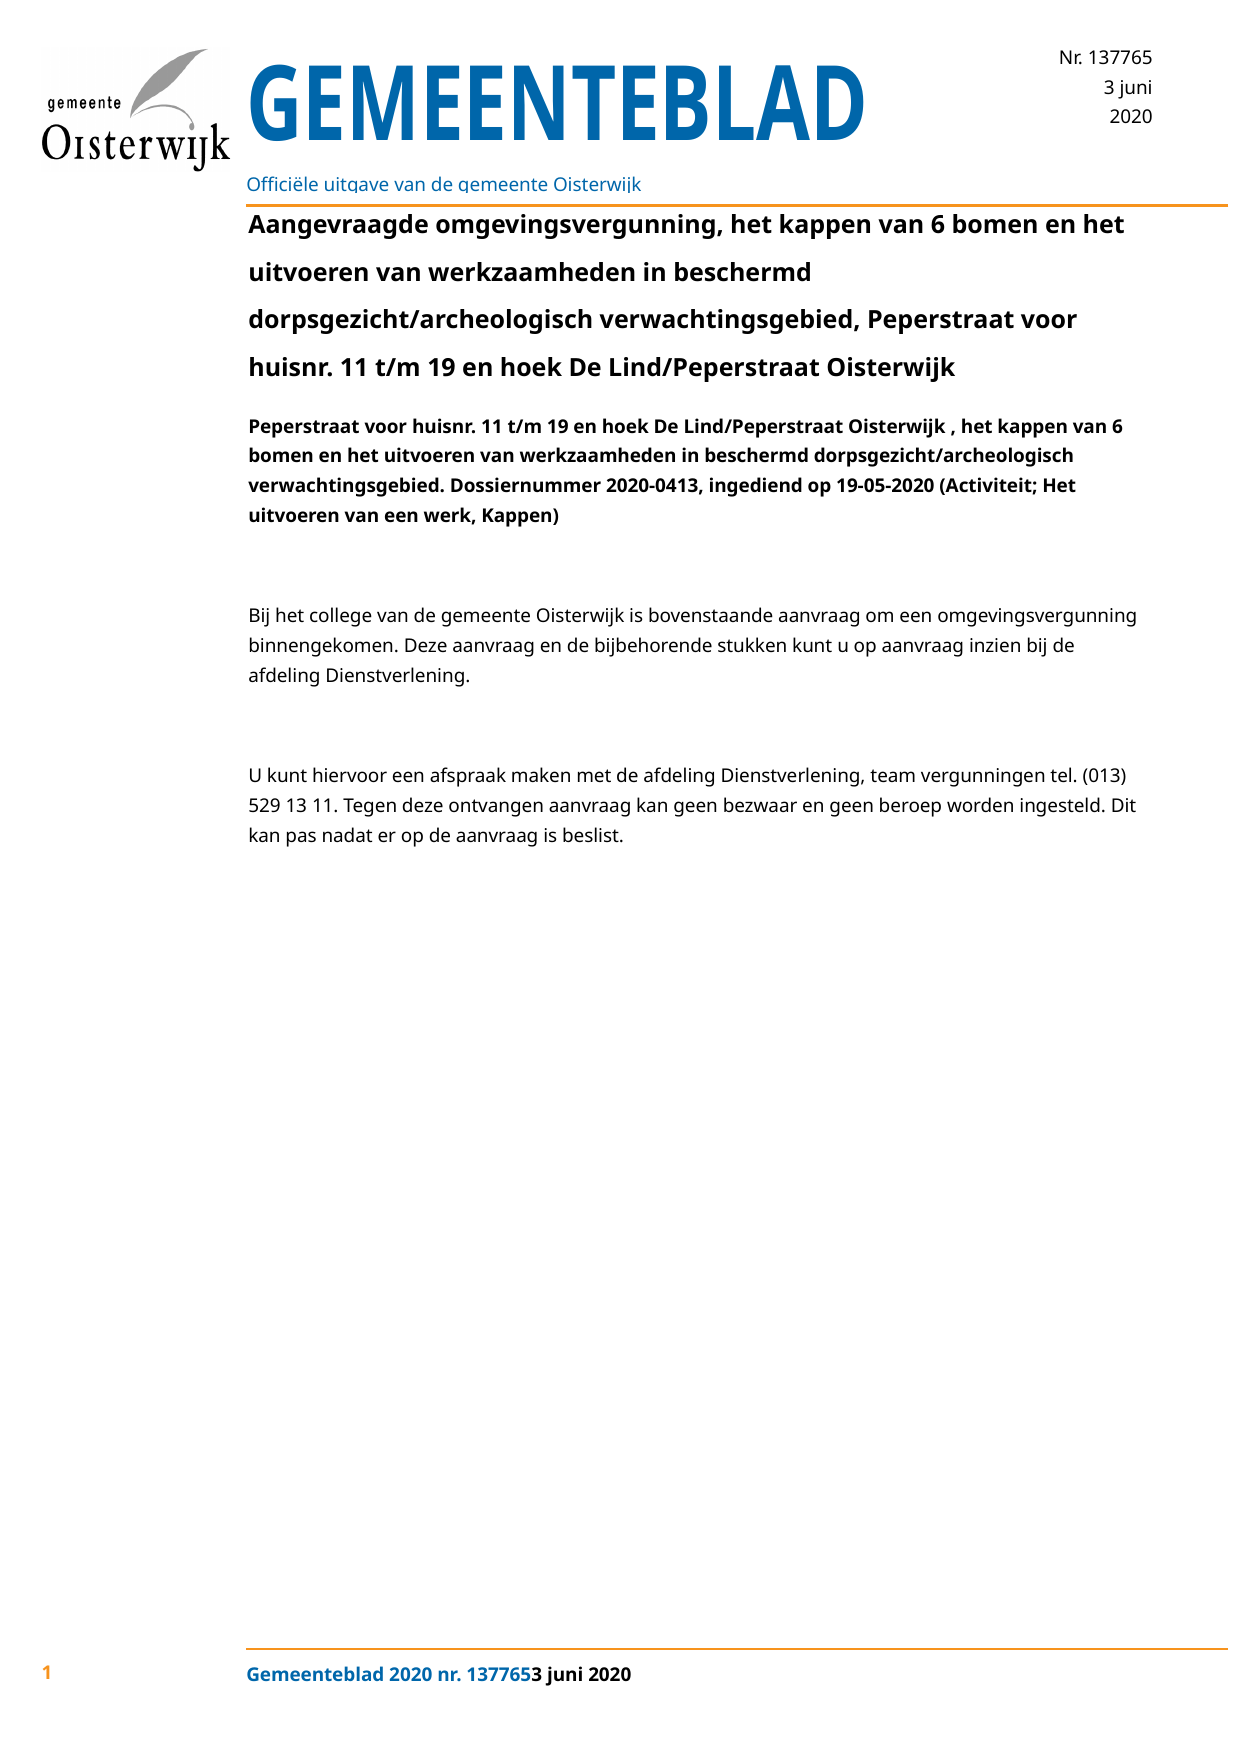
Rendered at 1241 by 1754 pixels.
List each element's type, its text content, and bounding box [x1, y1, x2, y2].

picture [41, 47, 231, 172]
text Bij het college van de gemeente Oisterwijk is bovenstaande aanvraag om een omgevingsvergunning binnengekomen. Deze aanvraag en de bijbehorende stukken kunt u op aanvraag inzien bij de afdeling Dienstverlening. [248, 603, 1152, 688]
text U kunt hiervoor een afspraak maken met de afdeling Dienstverlening, team vergunningen tel. (013) 529 13 11. Tegen deze ontvangen aanvraag kan geen bezwaar en geen beroep worden ingesteld. Dit kan pas nadat er op de aanvraag is beslist. [248, 763, 1152, 848]
text Peperstraat voor huisnr. 11 t/m 19 en hoek De Lind/Peperstraat Oisterwijk , het kappen van 6 bomen en het uitvoeren van werkzaamheden in beschermd dorpsgezicht/archeologisch verwachtingsgebied. Dossiernummer 2020-0413, ingediend op 19-05-2020 (Activiteit; Het uitvoeren van een werk, Kappen) [248, 413, 1152, 528]
text Aangevraagde omgevingsvergunning, het kappen van 6 bomen en het uitvoeren van werkzaamheden in beschermd dorpsgezicht/archeologisch verwachtingsgebied, Peperstraat voor huisnr. 11 t/m 19 en hoek De Lind/Peperstraat Oisterwijk [248, 207, 1152, 384]
